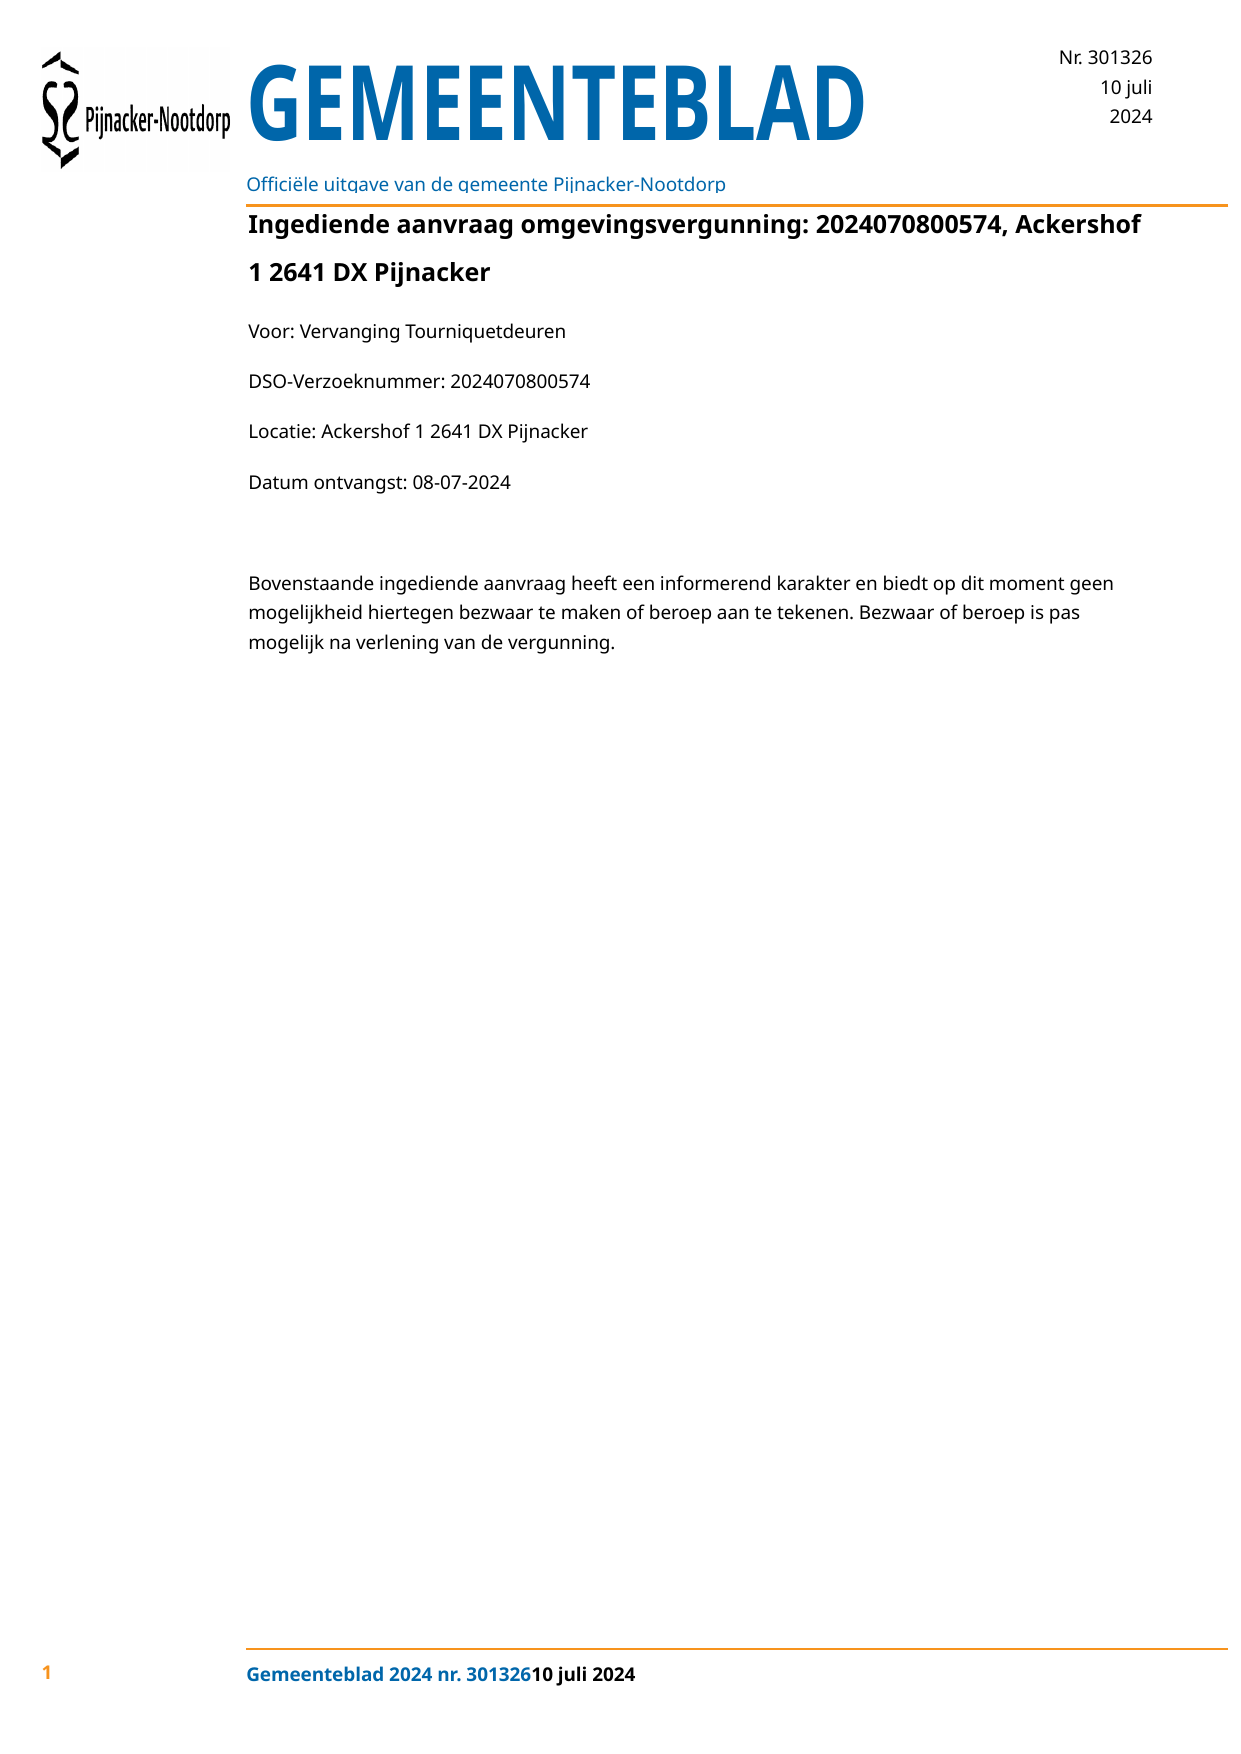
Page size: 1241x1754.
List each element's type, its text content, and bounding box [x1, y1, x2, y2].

picture [41, 47, 231, 172]
text Voor: Vervanging Tourniquetdeuren [248, 318, 1152, 344]
text DSO-Verzoeknummer: 2024070800574 [248, 368, 1152, 394]
text Bovenstaande ingediende aanvraag heeft een informerend karakter en biedt op dit moment geen mogelijkheid hiertegen bezwaar te maken of beroep aan te tekenen. Bezwaar of beroep is pas mogelijk na verlening van de vergunning. [248, 570, 1152, 655]
text Ingediende aanvraag omgevingsvergunning: 2024070800574, Ackershof 1 2641 DX Pijnacker [248, 207, 1152, 288]
text Datum ontvangst: 08-07-2024 [248, 469, 1152, 495]
text Locatie: Ackershof 1 2641 DX Pijnacker [248, 419, 1152, 444]
